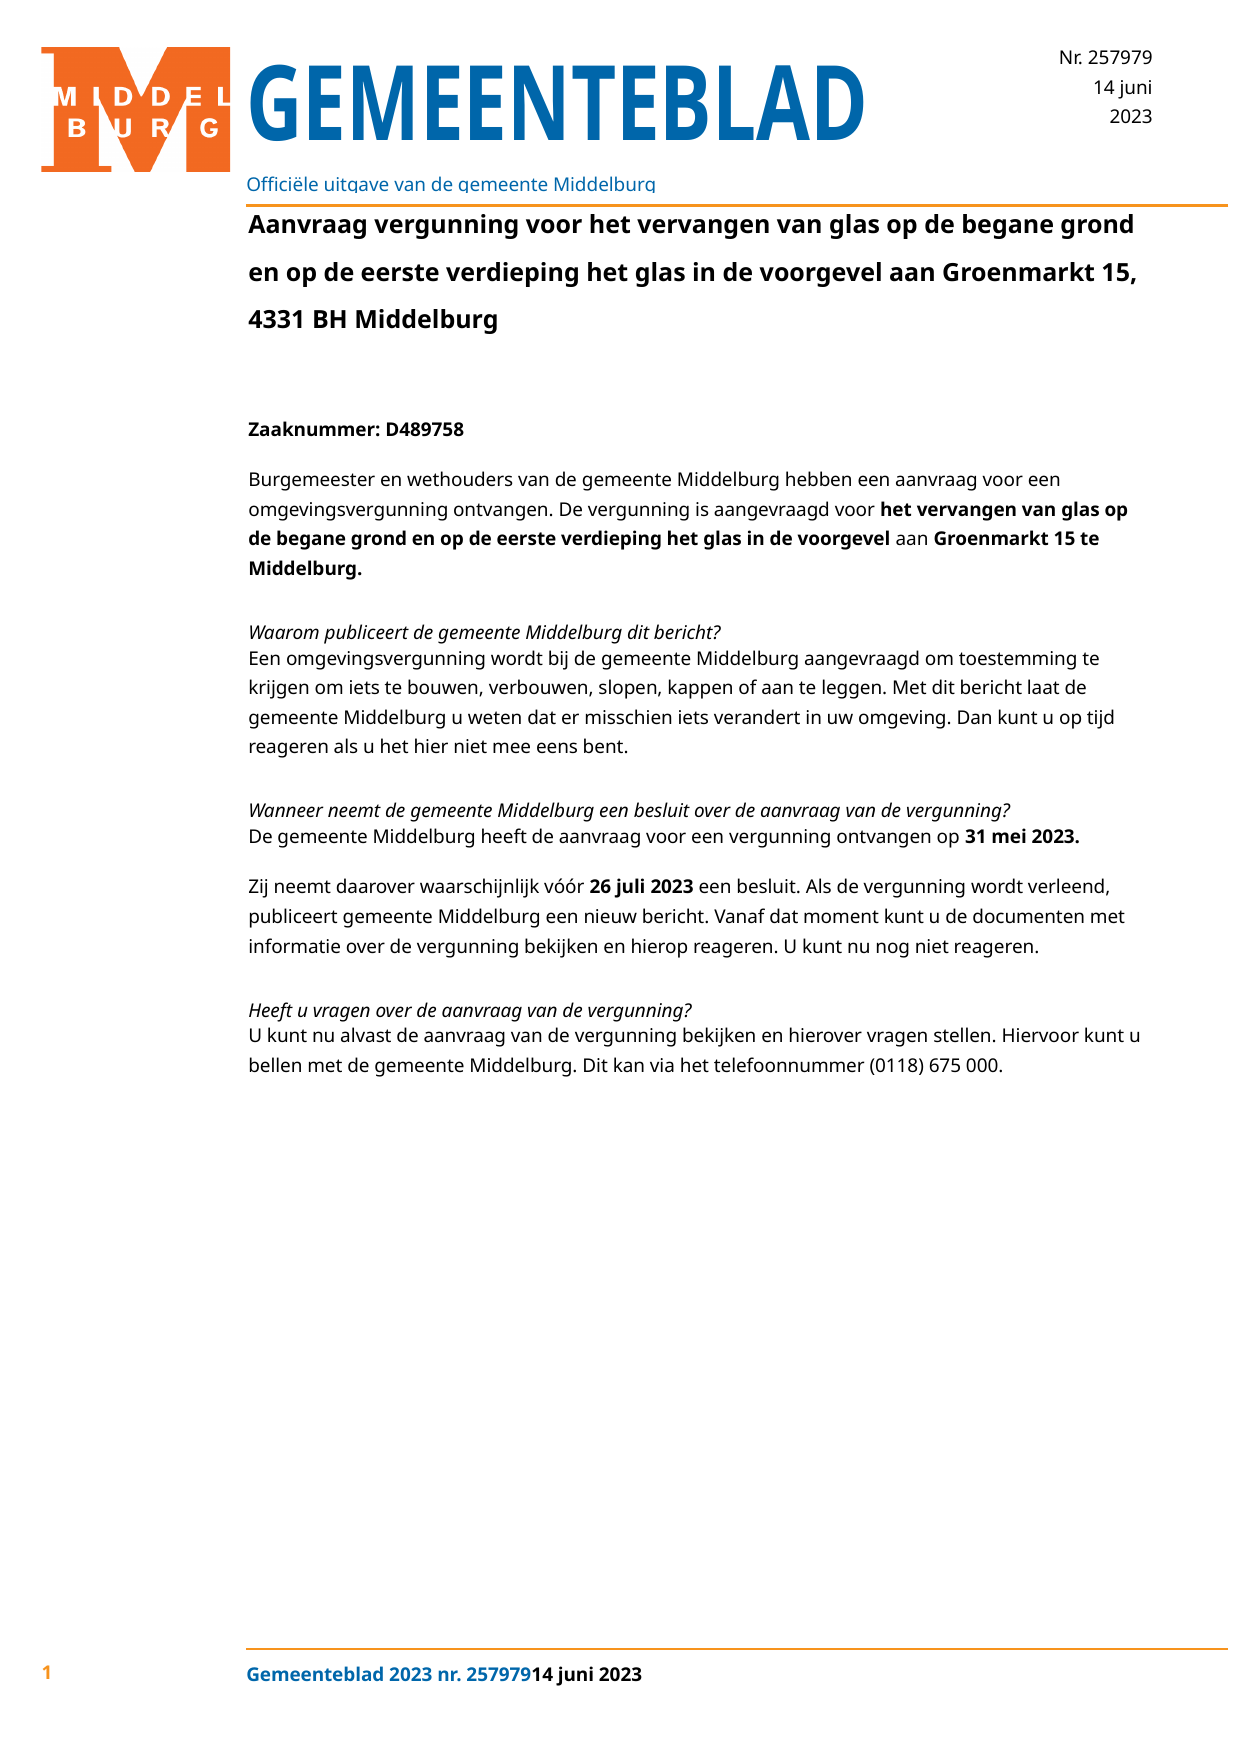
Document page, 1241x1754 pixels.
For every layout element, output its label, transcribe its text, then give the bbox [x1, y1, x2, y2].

text U kunt nu alvast de aanvraag van de vergunning bekijken en hierover vragen stellen. Hiervoor kunt u bellen met de gemeente Middelburg. Dit kan via het telefoonnummer (0118) 675 000. [248, 1022, 1152, 1078]
text Zaaknummer: D489758 [248, 416, 1152, 442]
text Burgemeester en wethouders van de gemeente Middelburg hebben een aanvraag voor een omgevingsvergunning ontvangen. De vergunning is aangevraagd voor het vervangen van glas op de begane grond en op de eerste verdieping het glas in de voorgevel aan Groenmarkt 15 te Middelburg. [248, 466, 1152, 581]
text Een omgevingsvergunning wordt bij de gemeente Middelburg aangevraagd om toestemming te krijgen om iets te bouwen, verbouwen, slopen, kappen of aan te leggen. Met dit bericht laat de gemeente Middelburg u weten dat er misschien iets verandert in uw omgeving. Dan kunt u op tijd reageren als u het hier niet mee eens bent. [248, 645, 1152, 759]
picture [41, 47, 231, 172]
text Heeft u vragen over de aanvraag van de vergunning? [248, 997, 1152, 1022]
text Waarom publiceert de gemeente Middelburg dit bericht? [248, 619, 1152, 645]
text Aanvraag vergunning voor het vervangen van glas op de begane grond en op de eerste verdieping het glas in de voorgevel aan Groenmarkt 15, 4331 BH Middelburg [248, 207, 1152, 336]
text Zij neemt daarover waarschijnlijk vóór 26 juli 2023 een besluit. Als de vergunning wordt verleend, publiceert gemeente Middelburg een nieuw bericht. Vanaf dat moment kunt u de documenten met informatie over de vergunning bekijken en hierop reageren. U kunt nu nog niet reageren. [248, 874, 1152, 958]
text Wanneer neemt de gemeente Middelburg een besluit over de aanvraag van de vergunning? [248, 797, 1152, 823]
text De gemeente Middelburg heeft de aanvraag voor een vergunning ontvangen op 31 mei 2023. [248, 823, 1152, 849]
